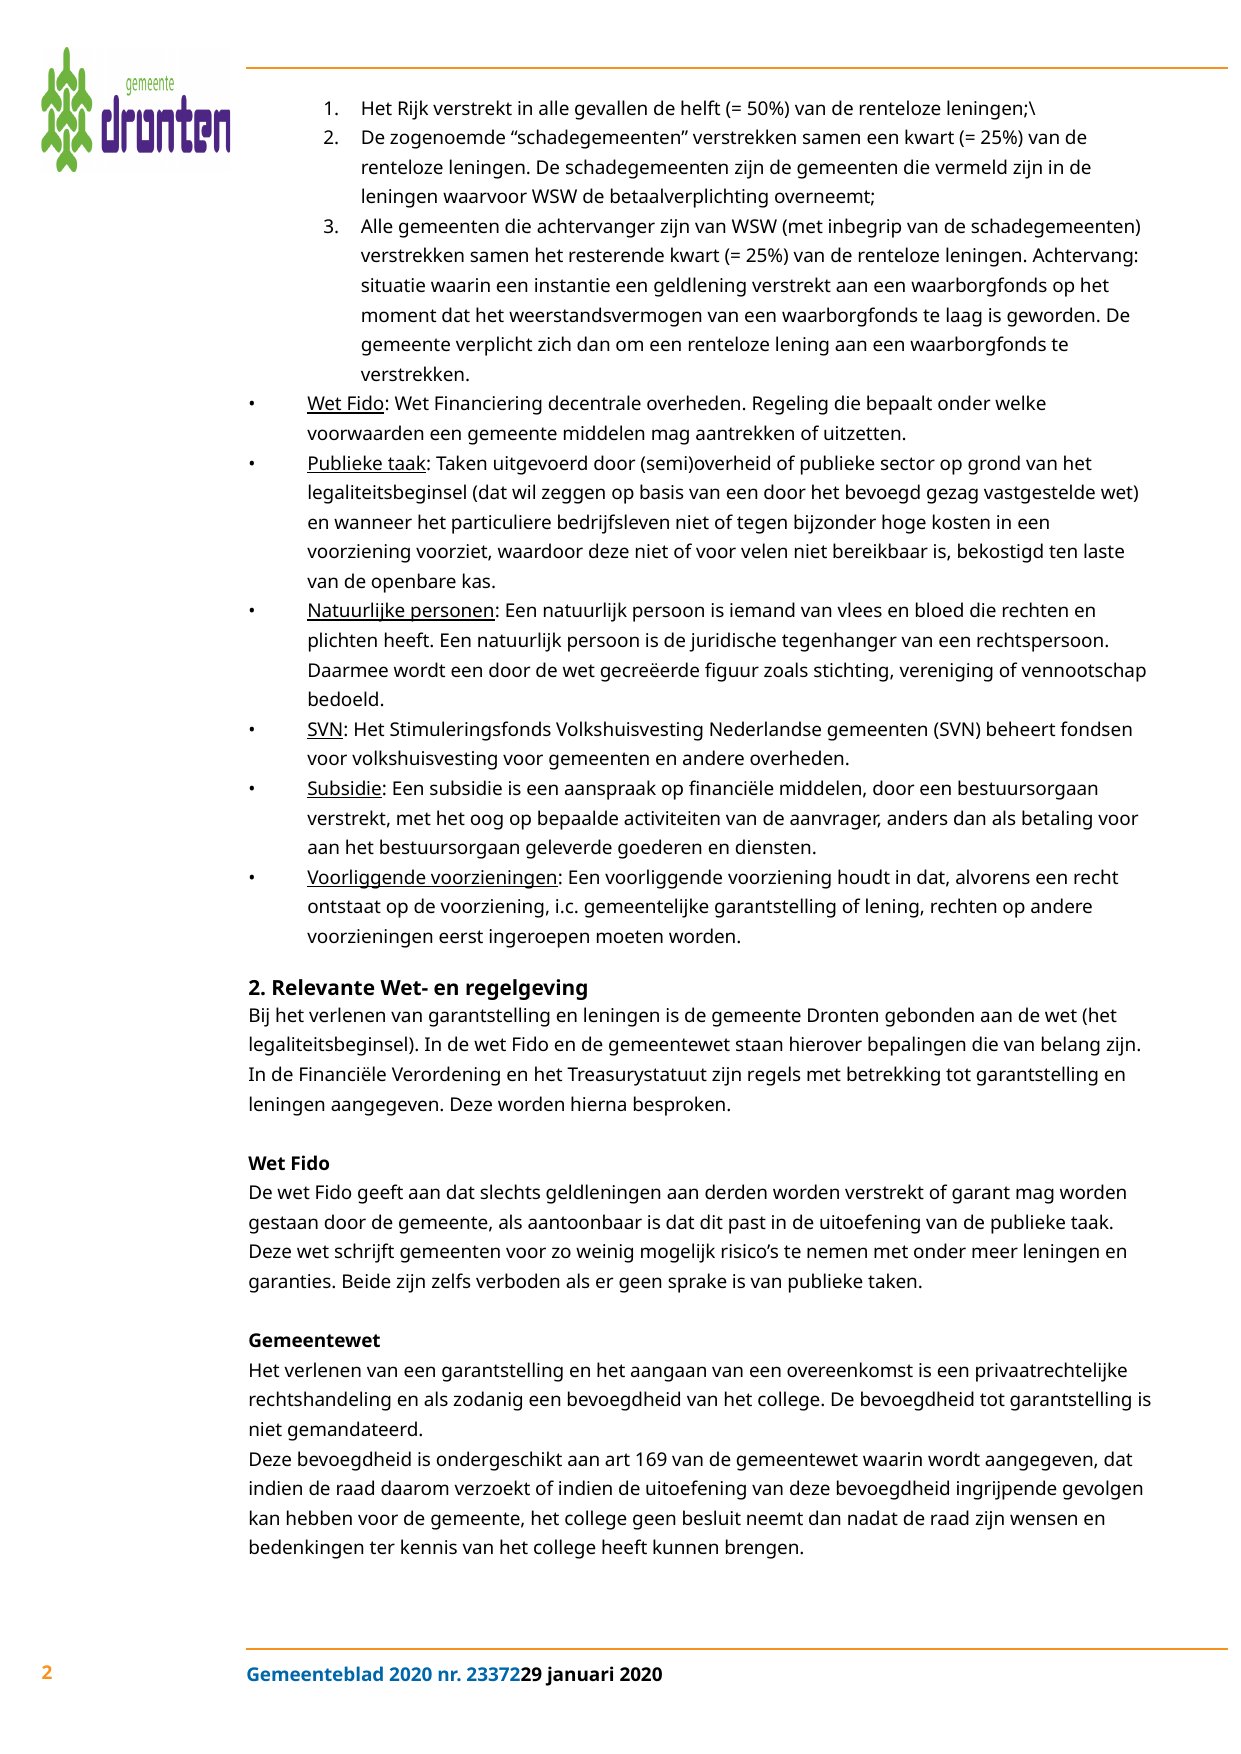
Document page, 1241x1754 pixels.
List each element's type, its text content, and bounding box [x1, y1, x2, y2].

list SVN: Het Stimuleringsfonds Volkshuisvesting Nederlandse gemeenten (SVN) beheert fondsen voor volkshuisvesting voor gemeenten en andere overheden. [248, 716, 1152, 771]
text Het verlenen van een garantstelling en het aangaan van een overeenkomst is een privaatrechtelijke rechtshandeling en als zodanig een bevoegdheid van het college. De bevoegdheid tot garantstelling is niet gemandateerd. [248, 1357, 1152, 1442]
text Bij het verlenen van garantstelling en leningen is de gemeente Dronten gebonden aan de wet (het legaliteitsbeginsel). In de wet Fido en de gemeentewet staan hierover bepalingen die van belang zijn. [248, 1002, 1152, 1057]
picture [41, 47, 231, 172]
list Natuurlijke personen: Een natuurlijk persoon is iemand van vlees en bloed die rechten en plichten heeft. Een natuurlijk persoon is de juridische tegenhanger van een rechtspersoon. Daarmee wordt een door de wet gecreëerde figuur zoals stichting, vereniging of vennootschap bedoeld. [248, 598, 1152, 712]
list Voorliggende voorzieningen: Een voorliggende voorziening houdt in dat, alvorens een recht ontstaat op de voorziening, i.c. gemeentelijke garantstelling of lening, rechten op andere voorzieningen eerst ingeroepen moeten worden. [248, 864, 1152, 949]
text Deze bevoegdheid is ondergeschikt aan art 169 van de gemeentewet waarin wordt aangegeven, dat indien de raad daarom verzoekt of indien de uitoefening van deze bevoegdheid ingrijpende gevolgen kan hebben voor de gemeente, het college geen besluit neemt dan nadat de raad zijn wensen en bedenkingen ter kennis van het college heeft kunnen brengen. [248, 1446, 1152, 1560]
list Publieke taak: Taken uitgevoerd door (semi)overheid of publieke sector op grond van het legaliteitsbeginsel (dat wil zeggen op basis van een door het bevoegd gezag vastgestelde wet) en wanneer het particuliere bedrijfsleven niet of tegen bijzonder hoge kosten in een voorziening voorziet, waardoor deze niet of voor velen niet bereikbaar is, bekostigd ten laste van de openbare kas. [248, 450, 1152, 594]
list Alle gemeenten die achtervanger zijn van WSW (met inbegrip van de schadegemeenten) verstrekken samen het resterende kwart (= 25%) van de renteloze leningen. Achtervang: situatie waarin een instantie een geldlening verstrekt aan een waarborgfonds op het moment dat het weerstandsvermogen van een waarborgfonds te laag is geworden. De gemeente verplicht zich dan om een renteloze lening aan een waarborgfonds te verstrekken. [323, 213, 1152, 387]
text 2. Relevante Wet- en regelgeving [248, 973, 1152, 1002]
text In de Financiële Verordening en het Treasurystatuut zijn regels met betrekking tot garantstelling en leningen aangegeven. Deze worden hierna besproken. [248, 1061, 1152, 1116]
list Wet Fido: Wet Financiering decentrale overheden. Regeling die bepaalt onder welke voorwaarden een gemeente middelen mag aantrekken of uitzetten. [248, 391, 1152, 446]
text Wet Fido [248, 1150, 1152, 1176]
text Gemeentewet [248, 1327, 1152, 1353]
list Het Rijk verstrekt in alle gevallen de helft (= 50%) van de renteloze leningen;\ [323, 95, 1152, 121]
list Subsidie: Een subsidie is een aanspraak op financiële middelen, door een bestuursorgaan verstrekt, met het oog op bepaalde activiteiten van de aanvrager, anders dan als betaling voor aan het bestuursorgaan geleverde goederen en diensten. [248, 775, 1152, 860]
text De wet Fido geeft aan dat slechts geldleningen aan derden worden verstrekt of garant mag worden gestaan door de gemeente, als aantoonbaar is dat dit past in de uitoefening van de publieke taak. Deze wet schrijft gemeenten voor zo weinig mogelijk risico’s te nemen met onder meer leningen en garanties. Beide zijn zelfs verboden als er geen sprake is van publieke taken. [248, 1179, 1152, 1294]
list De zogenoemde “schadegemeenten” verstrekken samen een kwart (= 25%) van de renteloze leningen. De schadegemeenten zijn de gemeenten die vermeld zijn in de leningen waarvoor WSW de betaalverplichting overneemt; [323, 124, 1152, 209]
